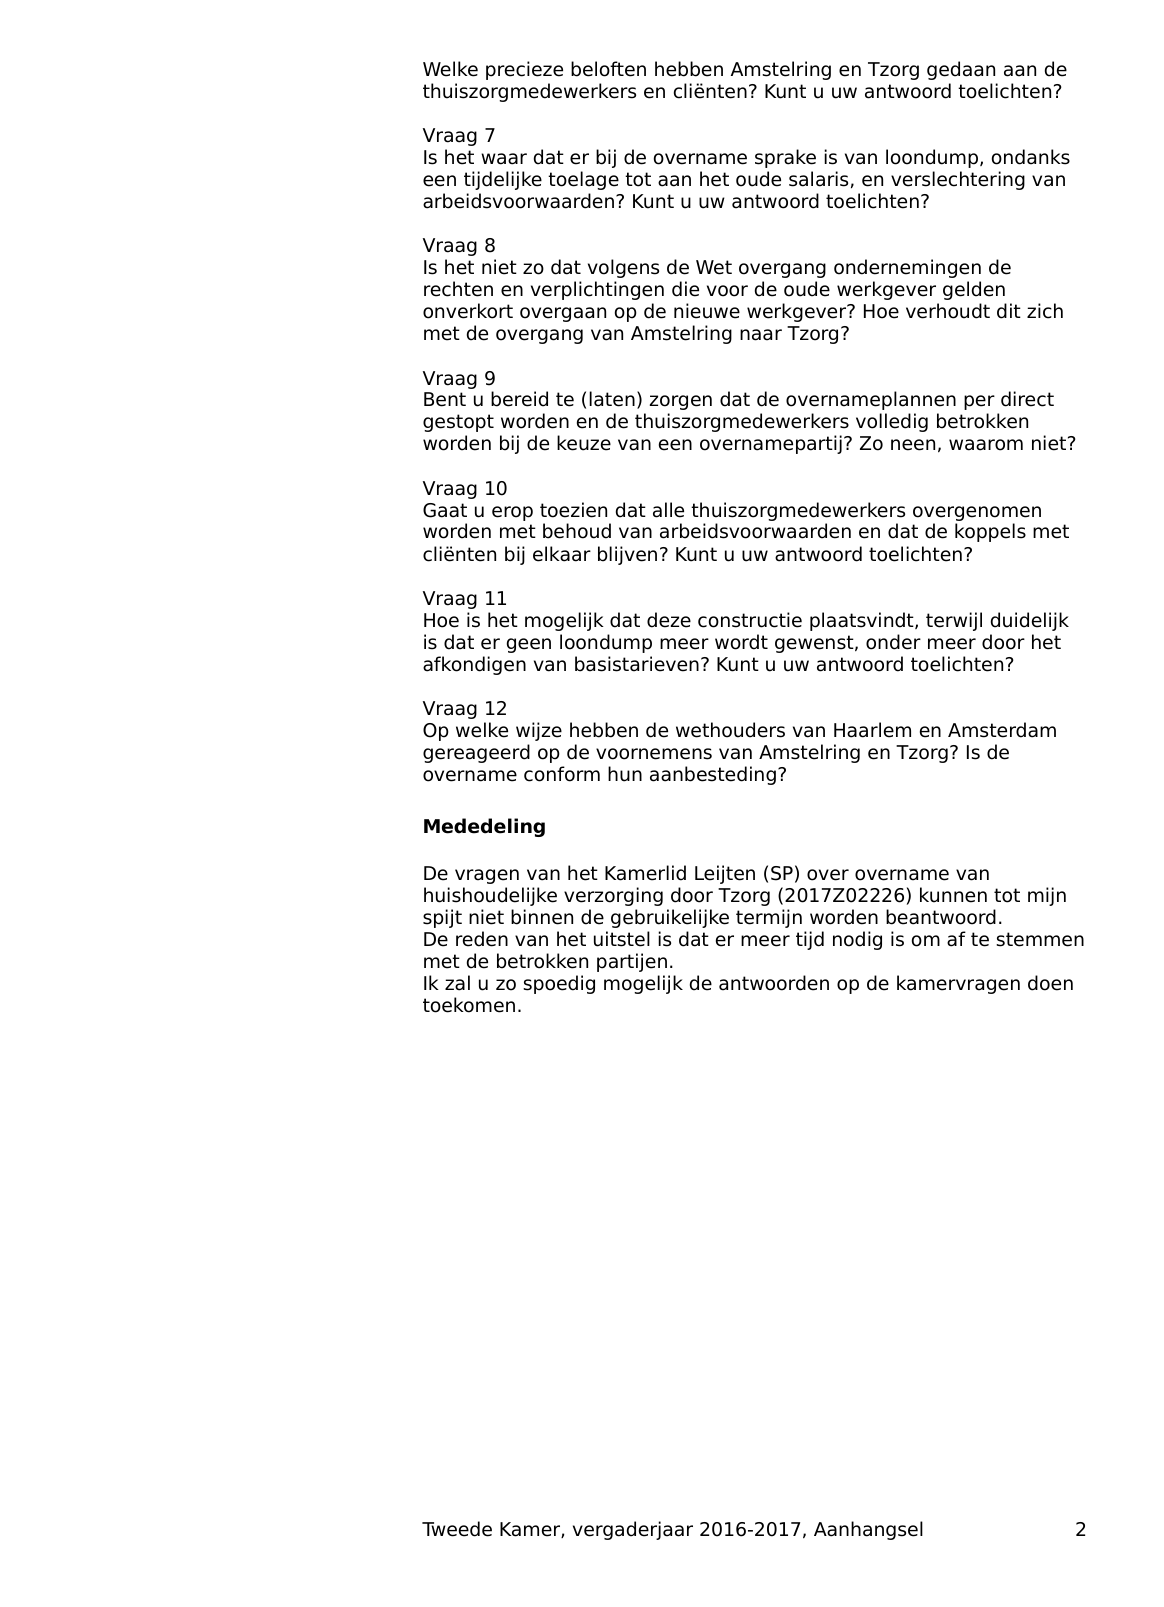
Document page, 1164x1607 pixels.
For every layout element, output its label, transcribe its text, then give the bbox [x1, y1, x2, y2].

subtitle Mededeling [422, 816, 1087, 838]
text Vraag 9 [422, 367, 1087, 389]
text De reden van het uitstel is dat er meer tijd nodig is om af te stemmen met de betrokken partijen. [422, 928, 1087, 972]
text Vraag 8 [422, 235, 1087, 257]
text Welke precieze beloften hebben Amstelring en Tzorg gedaan aan de thuiszorgmedewerkers en cliënten? Kunt u uw antwoord toelichten? [422, 59, 1087, 103]
text Vraag 12 [422, 698, 1087, 720]
text Vraag 11 [422, 588, 1087, 609]
text Vraag 10 [422, 477, 1087, 499]
text Hoe is het mogelijk dat deze constructie plaatsvindt, terwijl duidelijk is dat er geen loondump meer wordt gewenst, onder meer door het afkondigen van basistarieven? Kunt u uw antwoord toelichten? [422, 609, 1087, 676]
text Op welke wijze hebben de wethouders van Haarlem en Amsterdam gereageerd op de voornemens van Amstelring en Tzorg? Is de overname conform hun aanbesteding? [422, 720, 1087, 786]
text Vraag 7 [422, 125, 1087, 147]
text Bent u bereid te (laten) zorgen dat de overnameplannen per direct gestopt worden en de thuiszorgmedewerkers volledig betrokken worden bij de keuze van een overnamepartij? Zo neen, waarom niet? [422, 389, 1087, 455]
text Ik zal u zo spoedig mogelijk de antwoorden op de kamervragen doen toekomen. [422, 972, 1087, 1016]
text De vragen van het Kamerlid Leijten (SP) over overname van huishoudelijke verzorging door Tzorg (2017Z02226) kunnen tot mijn spijt niet binnen de gebruikelijke termijn worden beantwoord. [422, 863, 1087, 928]
text Gaat u erop toezien dat alle thuiszorgmedewerkers overgenomen worden met behoud van arbeidsvoorwaarden en dat de koppels met cliënten bij elkaar blijven? Kunt u uw antwoord toelichten? [422, 499, 1087, 565]
text Is het niet zo dat volgens de Wet overgang ondernemingen de rechten en verplichtingen die voor de oude werkgever gelden onverkort overgaan op de nieuwe werkgever? Hoe verhoudt dit zich met de overgang van Amstelring naar Tzorg? [422, 257, 1087, 345]
text Is het waar dat er bij de overname sprake is van loondump, ondanks een tijdelijke toelage tot aan het oude salaris, en verslechtering van arbeidsvoorwaarden? Kunt u uw antwoord toelichten? [422, 147, 1087, 213]
